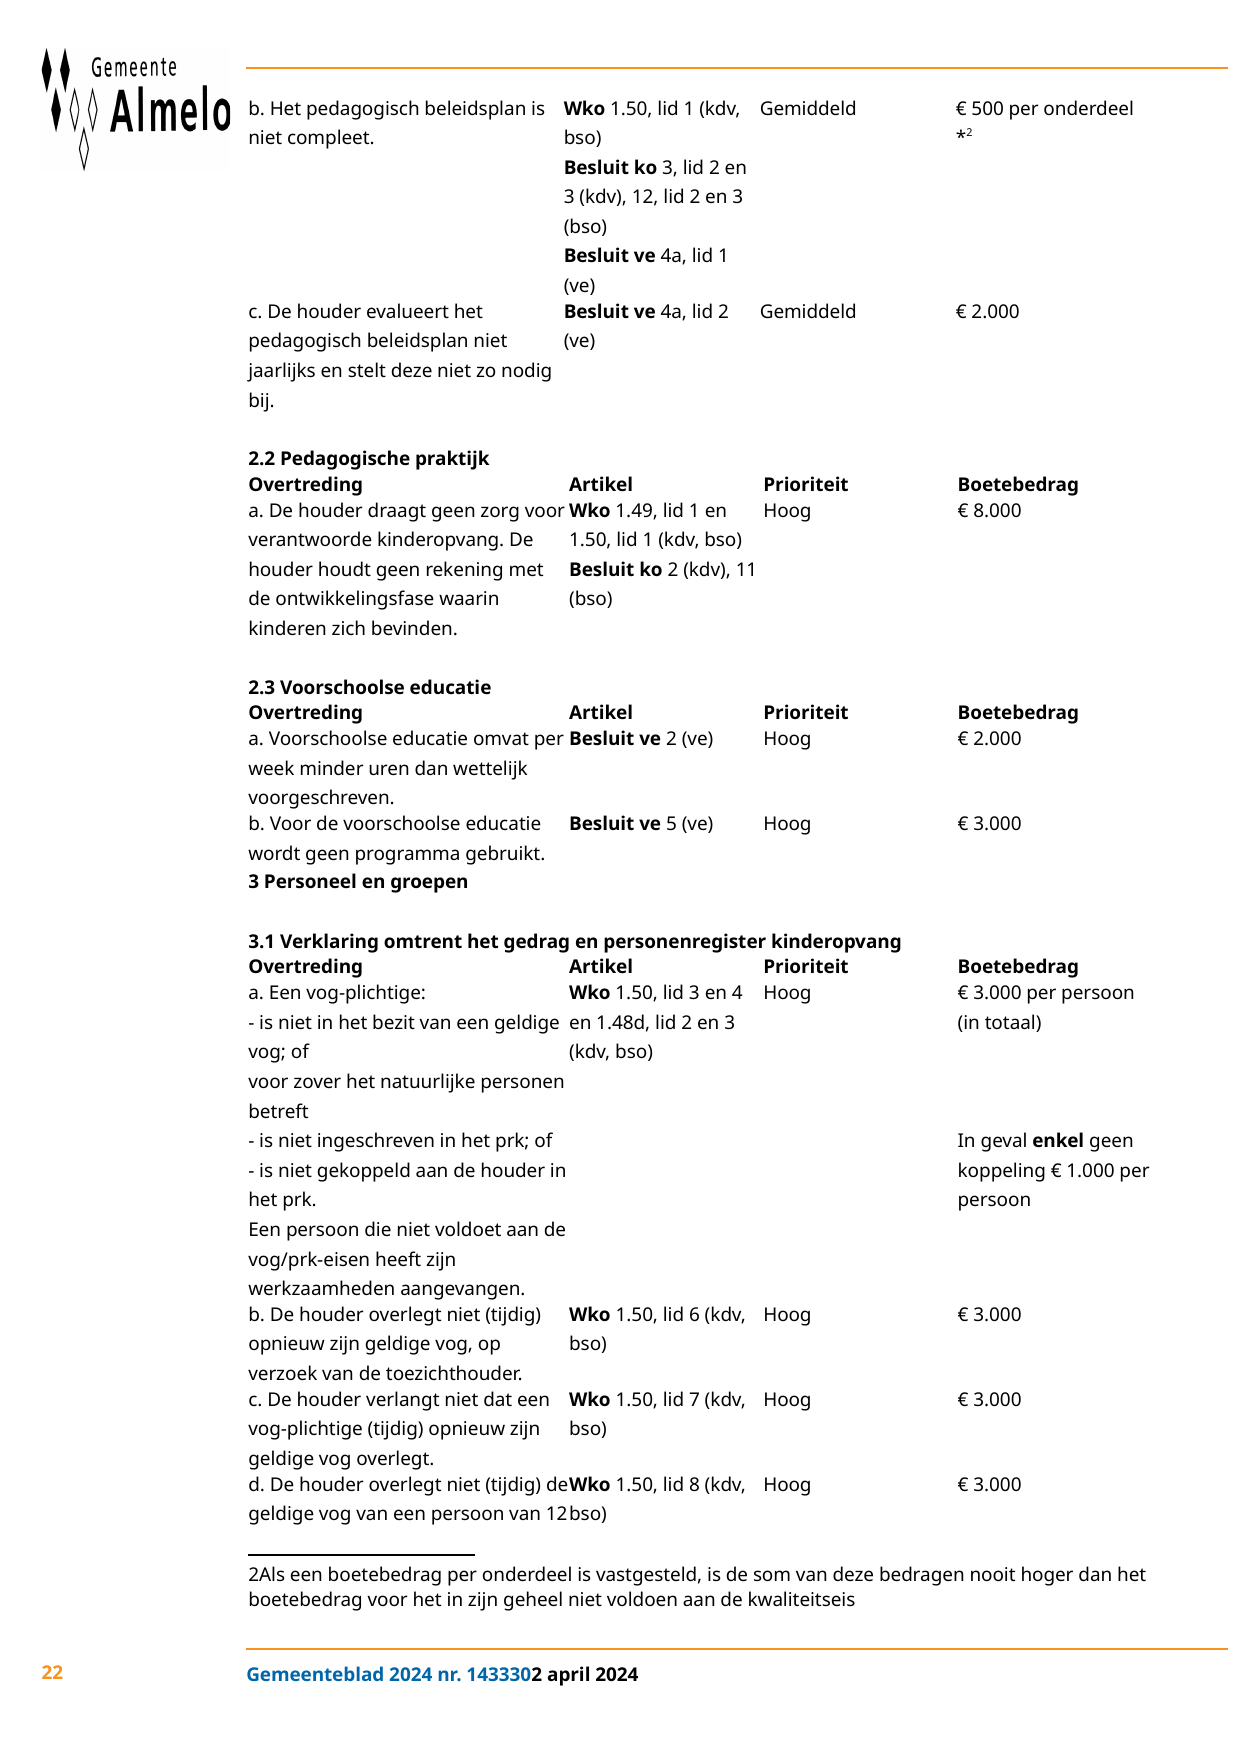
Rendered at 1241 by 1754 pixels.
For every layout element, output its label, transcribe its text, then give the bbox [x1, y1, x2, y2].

table_cell € 3.000 per persoon (in totaal) In geval enkel geen koppeling € 1.000 per persoon [958, 980, 1152, 1301]
table_cell b. De houder overlegt niet (tijdig) opnieuw zijn geldige vog, op verzoek van de toezichthouder. [248, 1301, 569, 1386]
table_cell b. Het pedagogisch beleidsplan is niet compleet. [248, 95, 563, 298]
table_cell Prioriteit [763, 471, 957, 497]
table_cell Hoog [763, 1471, 957, 1526]
table_cell Boetebedrag [958, 954, 1152, 979]
table_cell Artikel [569, 954, 763, 979]
table_cell Prioriteit [763, 700, 957, 725]
table_cell Overtreding [248, 700, 569, 725]
table_header 2.3 Voorschoolse educatie [248, 674, 569, 699]
table_header [569, 445, 763, 471]
table_header [763, 674, 957, 699]
table_cell Artikel [569, 700, 763, 725]
table_cell Besluit ve 2 (ve) [569, 725, 763, 810]
table_cell Hoog [763, 1301, 957, 1386]
table_cell c. De houder verlangt niet dat een vog-plichtige (tijdig) opnieuw zijn geldige vog overlegt. [248, 1386, 569, 1471]
table_cell Besluit ve 5 (ve) [569, 810, 763, 866]
table_cell Wko 1.49, lid 1 en 1.50, lid 1 (kdv, bso) Besluit ko 2 (kdv), 11 (bso) [569, 497, 763, 641]
table_cell Wko 1.50, lid 1 (kdv, bso) Besluit ko 3, lid 2 en 3 (kdv), 12, lid 2 en 3 (bso) Besluit ve 4a, lid 1 (ve) [564, 95, 759, 298]
table_cell Gemiddeld [760, 95, 956, 298]
table_header [569, 674, 763, 699]
table_cell € 3.000 [958, 1471, 1152, 1526]
table_cell Overtreding [248, 471, 569, 497]
table_cell Boetebedrag [958, 471, 1152, 497]
table_cell Hoog [763, 1386, 957, 1471]
table_cell Besluit ve 4a, lid 2 (ve) [564, 298, 759, 412]
table_cell Hoog [763, 980, 957, 1301]
table_cell Wko 1.50, lid 8 (kdv, bso) [569, 1471, 763, 1526]
table_cell € 3.000 [958, 810, 1152, 866]
table_cell Wko 1.50, lid 6 (kdv, bso) [569, 1301, 763, 1386]
table_cell € 500 per onderdeel * [956, 95, 1152, 298]
table_cell a. Een vog-plichtige: - is niet in het bezit van een geldige vog; of voor zover het natuurlijke personen betreft - is niet ingeschreven in het prk; of - is niet gekoppeld aan de houder in het prk. Een persoon die niet voldoet aan de vog/prk-eisen heeft zijn werkzaamheden aangevangen. [248, 980, 569, 1301]
table_header 3.1 Verklaring omtrent het gedrag en personenregister kinderopvang [248, 928, 957, 954]
table_header [958, 445, 1152, 471]
table_cell a. De houder draagt geen zorg voor verantwoorde kinderopvang. De houder houdt geen rekening met de ontwikkelingsfase waarin kinderen zich bevinden. [248, 497, 569, 641]
table_cell d. De houder overlegt niet (tijdig) de geldige vog van een persoon van 12 [248, 1471, 569, 1526]
table_cell € 3.000 [958, 1386, 1152, 1471]
table_cell a. Voorschoolse educatie omvat per week minder uren dan wettelijk voorgeschreven. [248, 725, 569, 810]
table_header [958, 928, 1152, 954]
table_cell Boetebedrag [958, 700, 1152, 725]
table_header [763, 445, 957, 471]
text 3 Personeel en groepen [248, 869, 1152, 894]
table_cell € 3.000 [958, 1301, 1152, 1386]
table_cell Hoog [763, 725, 957, 810]
table_cell c. De houder evalueert het pedagogisch beleidsplan niet jaarlijks en stelt deze niet zo nodig bij. [248, 298, 563, 412]
table_cell Overtreding [248, 954, 569, 979]
table_cell € 8.000 [958, 497, 1152, 641]
table_header 2.2 Pedagogische praktijk [248, 445, 569, 471]
table_cell Prioriteit [763, 954, 957, 979]
picture [41, 47, 231, 172]
table_header [958, 674, 1152, 699]
table_cell Artikel [569, 471, 763, 497]
table_cell Hoog [763, 810, 957, 866]
table_cell Gemiddeld [760, 298, 956, 412]
table_cell € 2.000 [958, 725, 1152, 810]
table_cell Hoog [763, 497, 957, 641]
table_cell b. Voor de voorschoolse educatie wordt geen programma gebruikt. [248, 810, 569, 866]
table_cell € 2.000 [956, 298, 1152, 412]
table_cell Wko 1.50, lid 3 en 4 en 1.48d, lid 2 en 3 (kdv, bso) [569, 980, 763, 1301]
table_cell Wko 1.50, lid 7 (kdv, bso) [569, 1386, 763, 1471]
